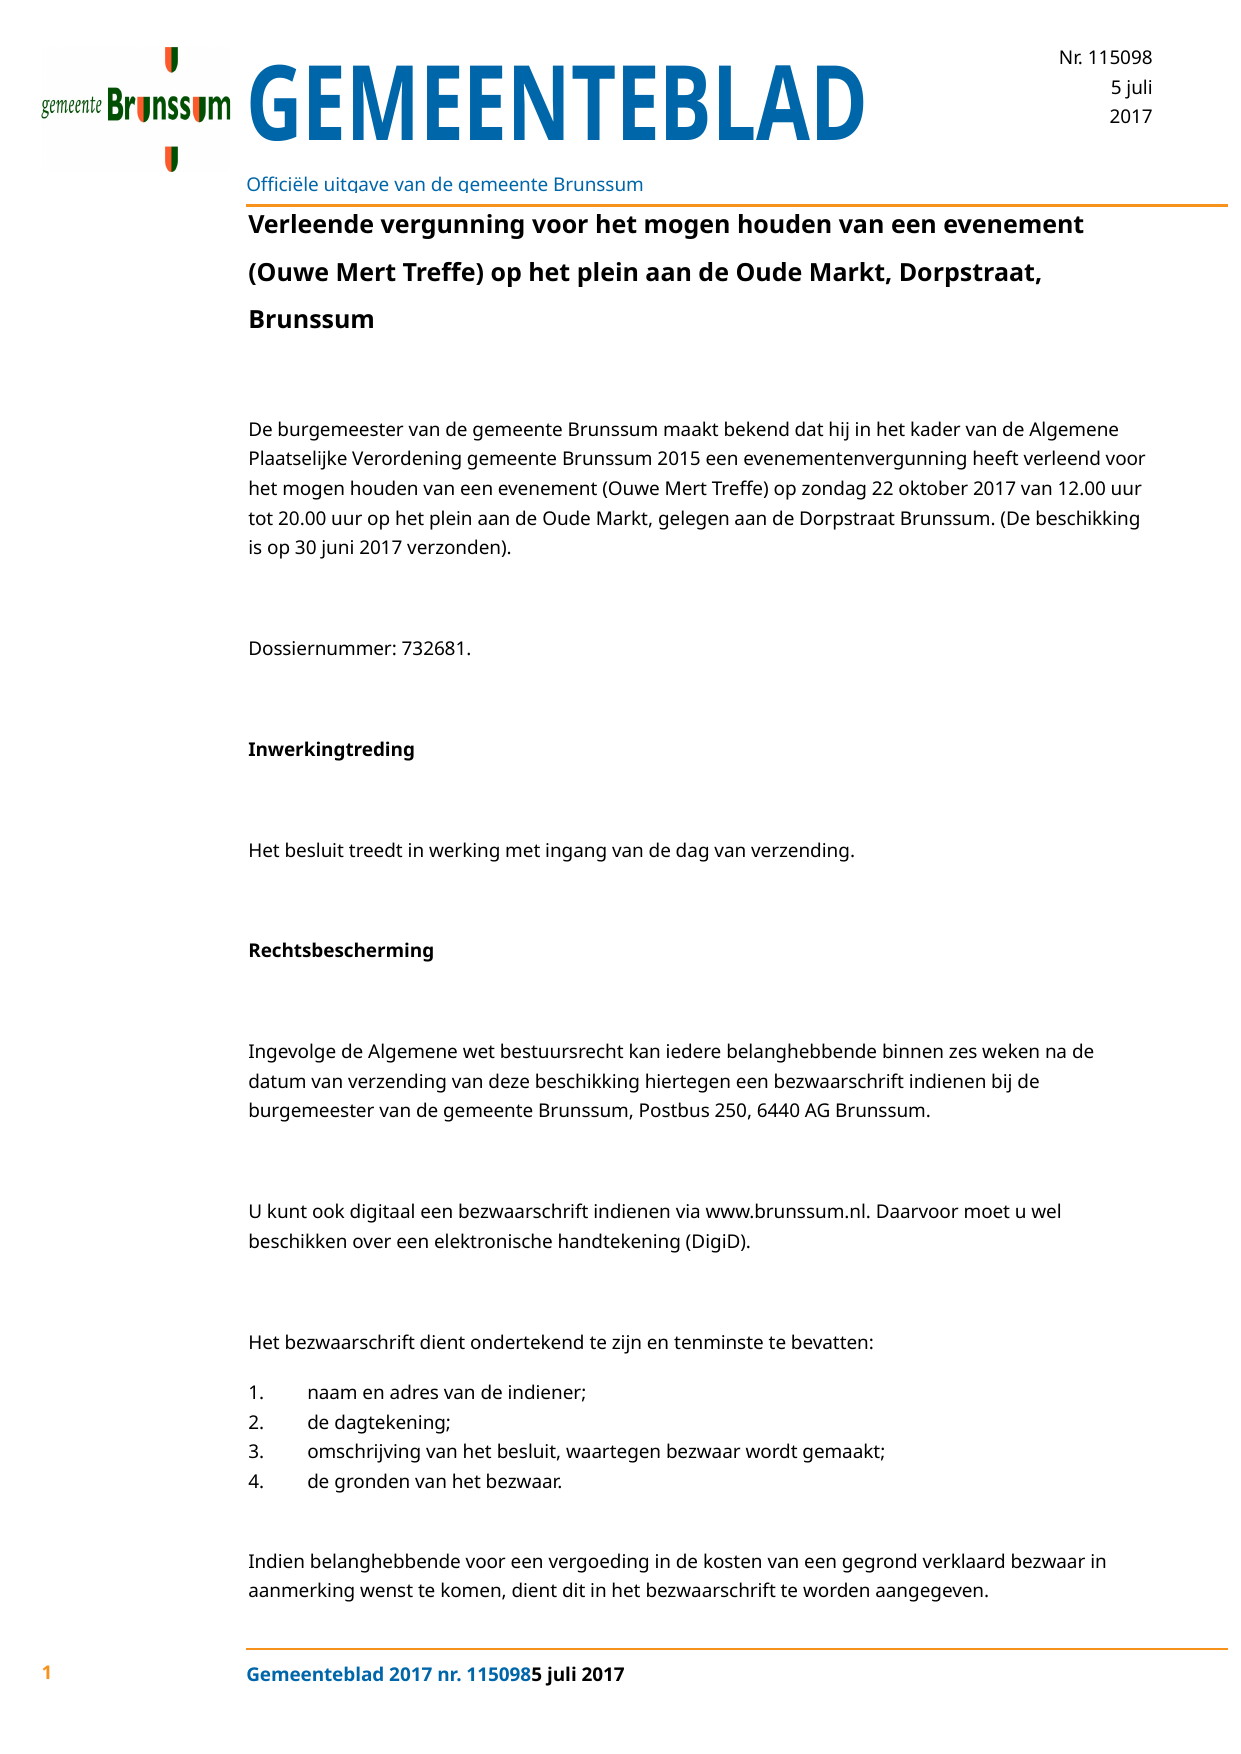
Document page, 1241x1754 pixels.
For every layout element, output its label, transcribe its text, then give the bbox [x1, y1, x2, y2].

text De burgemeester van de gemeente Brunssum maakt bekend dat hij in het kader van de Algemene Plaatselijke Verordening gemeente Brunssum 2015 een evenementenvergunning heeft verleend voor het mogen houden van een evenement (Ouwe Mert Treffe) op zondag 22 oktober 2017 van 12.00 uur tot 20.00 uur op het plein aan de Oude Markt, gelegen aan de Dorpstraat Brunssum. (De beschikking is op 30 juni 2017 verzonden). [248, 416, 1152, 560]
text Inwerkingtreding [248, 736, 1152, 762]
list de dagtekening; [248, 1409, 1152, 1434]
list omschrijving van het besluit, waartegen bezwaar wordt gemaakt; [248, 1438, 1152, 1464]
text Verleende vergunning voor het mogen houden van een evenement (Ouwe Mert Treffe) op het plein aan de Oude Markt, Dorpstraat, Brunssum [248, 207, 1152, 336]
list de gronden van het bezwaar. [248, 1468, 1152, 1494]
text Het besluit treedt in werking met ingang van de dag van verzending. [248, 837, 1152, 862]
text Rechtsbescherming [248, 938, 1152, 963]
text U kunt ook digitaal een bezwaarschrift indienen via www.brunssum.nl. Daarvoor moet u wel beschikken over een elektronische handtekening (DigiD). [248, 1198, 1152, 1254]
text Het bezwaarschrift dient ondertekend te zijn en tenminste te bevatten: [248, 1329, 1152, 1354]
text Indien belanghebbende voor een vergoeding in de kosten van een gegrond verklaard bezwaar in aanmerking wenst te komen, dient dit in het bezwaarschrift te worden aangegeven. [248, 1548, 1152, 1603]
text Ingevolge de Algemene wet bestuursrecht kan iedere belanghebbende binnen zes weken na de datum van verzending van deze beschikking hiertegen een bezwaarschrift indienen bij de burgemeester van de gemeente Brunssum, Postbus 250, 6440 AG Brunssum. [248, 1038, 1152, 1123]
list naam en adres van de indiener; [248, 1379, 1152, 1405]
picture [41, 47, 231, 172]
text Dossiernummer: 732681. [248, 635, 1152, 661]
